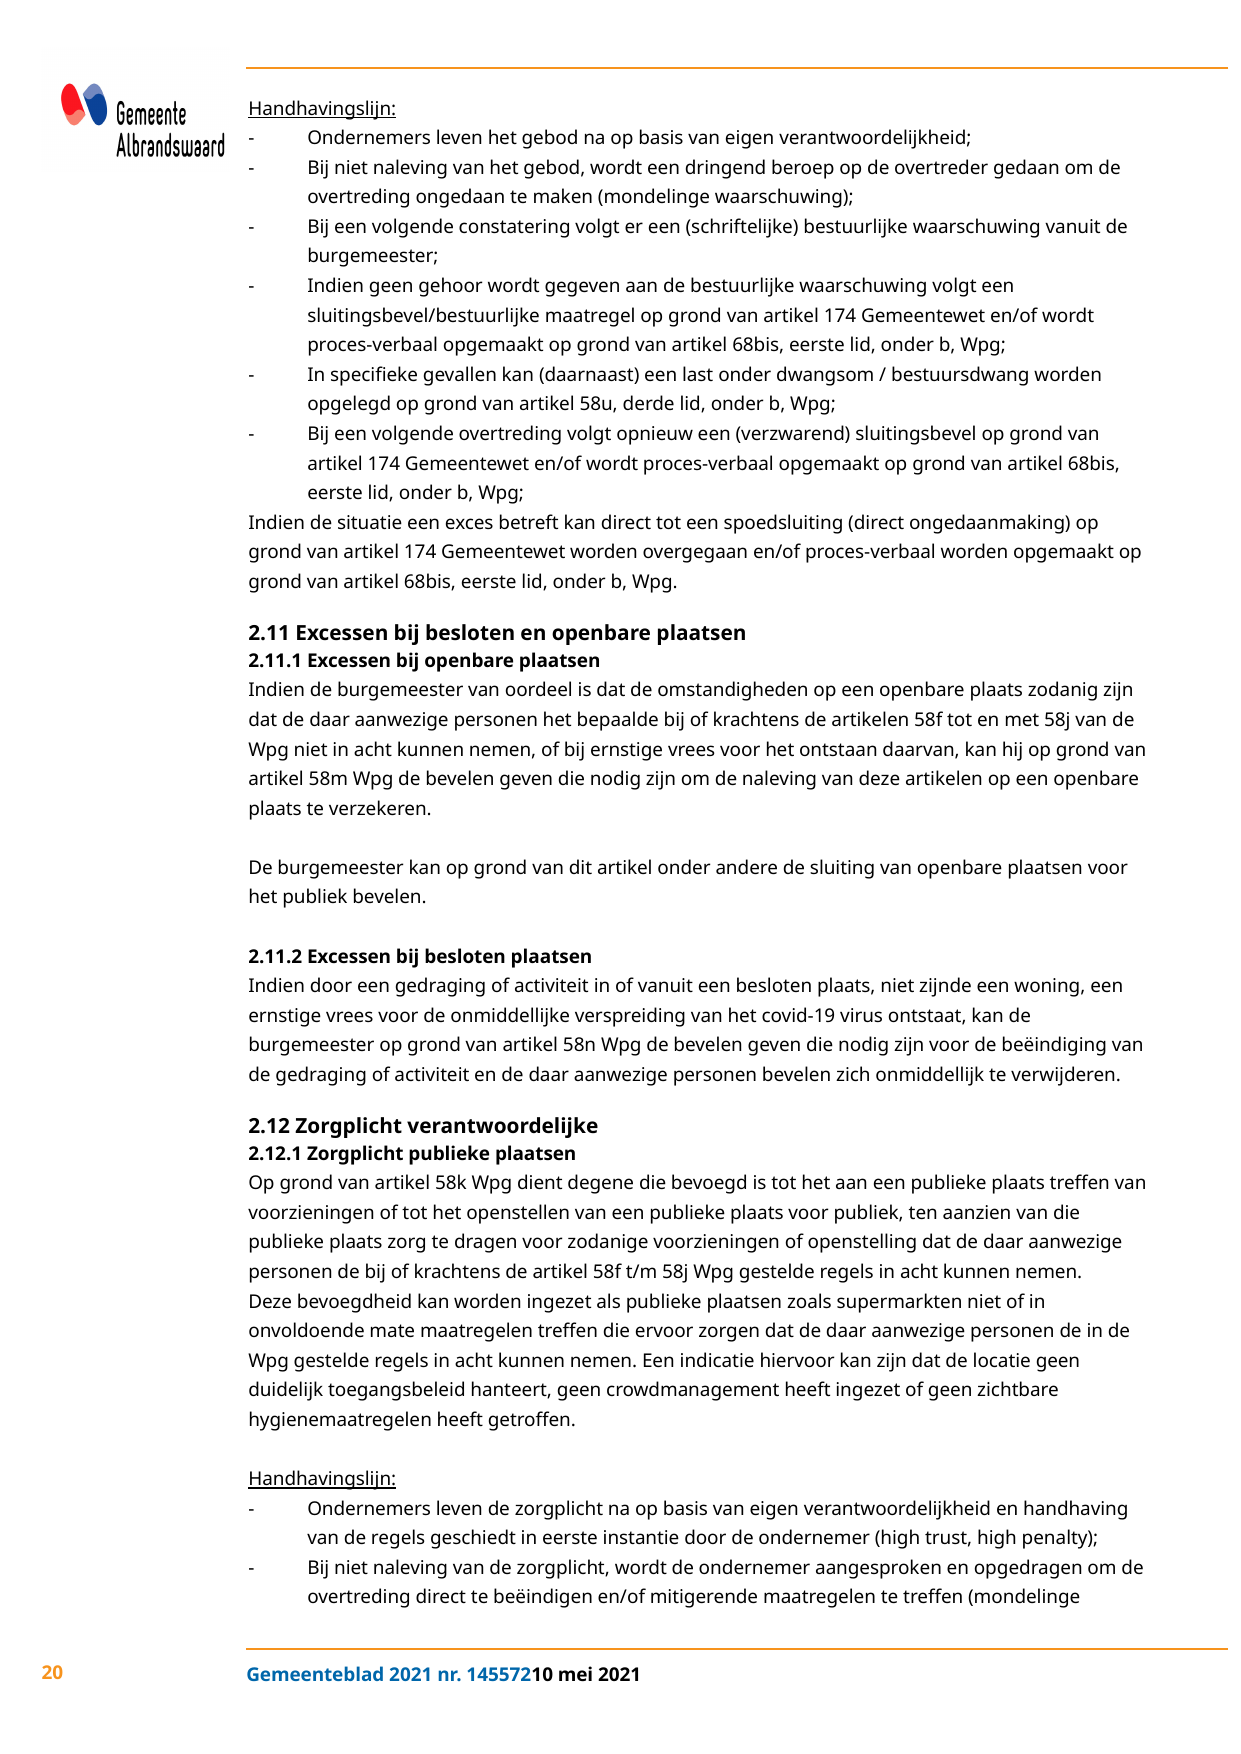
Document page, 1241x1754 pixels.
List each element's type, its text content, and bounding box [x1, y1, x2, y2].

text Op grond van artikel 58k Wpg dient degene die bevoegd is tot het aan een publieke plaats treffen van voorzieningen of tot het openstellen van een publieke plaats voor publiek, ten aanzien van die publieke plaats zorg te dragen voor zodanige voorzieningen of openstelling dat de daar aanwezige personen de bij of krachtens de artikel 58f t/m 58j Wpg gestelde regels in acht kunnen nemen. [248, 1169, 1152, 1284]
text 2.11.1 Excessen bij openbare plaatsen [248, 647, 1152, 673]
text 2.12.1 Zorgplicht publieke plaatsen [248, 1140, 1152, 1166]
list Bij een volgende overtreding volgt opnieuw een (verzwarend) sluitingsbevel op grond van artikel 174 Gemeentewet en/of wordt proces-verbaal opgemaakt op grond van artikel 68bis, eerste lid, onder b, Wpg; [248, 420, 1152, 505]
text Indien de situatie een exces betreft kan direct tot een spoedsluiting (direct ongedaanmaking) op grond van artikel 174 Gemeentewet worden overgegaan en/of proces-verbaal worden opgemaakt op grond van artikel 68bis, eerste lid, onder b, Wpg. [248, 509, 1152, 594]
text 2.11.2 Excessen bij besloten plaatsen [248, 943, 1152, 968]
text Indien de burgemeester van oordeel is dat de omstandigheden op een openbare plaats zodanig zijn dat de daar aanwezige personen het bepaalde bij of krachtens de artikelen 58f tot en met 58j van de Wpg niet in acht kunnen nemen, of bij ernstige vrees voor het ontstaan daarvan, kan hij op grond van artikel 58m Wpg de bevelen geven die nodig zijn om de naleving van deze artikelen op een openbare plaats te verzekeren. [248, 677, 1152, 821]
list Bij niet naleving van de zorgplicht, wordt de ondernemer aangesproken en opgedragen om de overtreding direct te beëindigen en/of mitigerende maatregelen te treffen (mondelinge [248, 1554, 1152, 1609]
text 2.11 Excessen bij besloten en openbare plaatsen [248, 618, 1152, 647]
list Indien geen gehoor wordt gegeven aan de bestuurlijke waarschuwing volgt een sluitingsbevel/bestuurlijke maatregel op grond van artikel 174 Gemeentewet en/of wordt proces-verbaal opgemaakt op grond van artikel 68bis, eerste lid, onder b, Wpg; [248, 272, 1152, 357]
list In specifieke gevallen kan (daarnaast) een last onder dwangsom / bestuursdwang worden opgelegd op grond van artikel 58u, derde lid, onder b, Wpg; [248, 361, 1152, 416]
list Bij niet naleving van het gebod, wordt een dringend beroep op de overtreder gedaan om de overtreding ongedaan te maken (mondelinge waarschuwing); [248, 154, 1152, 209]
picture [41, 47, 231, 172]
list Ondernemers leven het gebod na op basis van eigen verantwoordelijkheid; [248, 124, 1152, 150]
text Indien door een gedraging of activiteit in of vanuit een besloten plaats, niet zijnde een woning, een ernstige vrees voor de onmiddellijke verspreiding van het covid-19 virus ontstaat, kan de burgemeester op grond van artikel 58n Wpg de bevelen geven die nodig zijn voor de beëindiging van de gedraging of activiteit en de daar aanwezige personen bevelen zich onmiddellijk te verwijderen. [248, 972, 1152, 1087]
list Ondernemers leven de zorgplicht na op basis van eigen verantwoordelijkheid en handhaving van de regels geschiedt in eerste instantie door de ondernemer (high trust, high penalty); [248, 1495, 1152, 1550]
text Deze bevoegdheid kan worden ingezet als publieke plaatsen zoals supermarkten niet of in onvoldoende mate maatregelen treffen die ervoor zorgen dat de daar aanwezige personen de in de Wpg gestelde regels in acht kunnen nemen. Een indicatie hiervoor kan zijn dat de locatie geen duidelijk toegangsbeleid hanteert, geen crowdmanagement heeft ingezet of geen zichtbare hygienemaatregelen heeft getroffen. [248, 1288, 1152, 1432]
text 2.12 Zorgplicht verantwoordelijke [248, 1112, 1152, 1140]
list Bij een volgende constatering volgt er een (schriftelijke) bestuurlijke waarschuwing vanuit de burgemeester; [248, 213, 1152, 268]
text Handhavingslijn: [248, 1465, 1152, 1491]
text Handhavingslijn: [248, 95, 1152, 121]
text De burgemeester kan op grond van dit artikel onder andere de sluiting van openbare plaatsen voor het publiek bevelen. [248, 854, 1152, 909]
